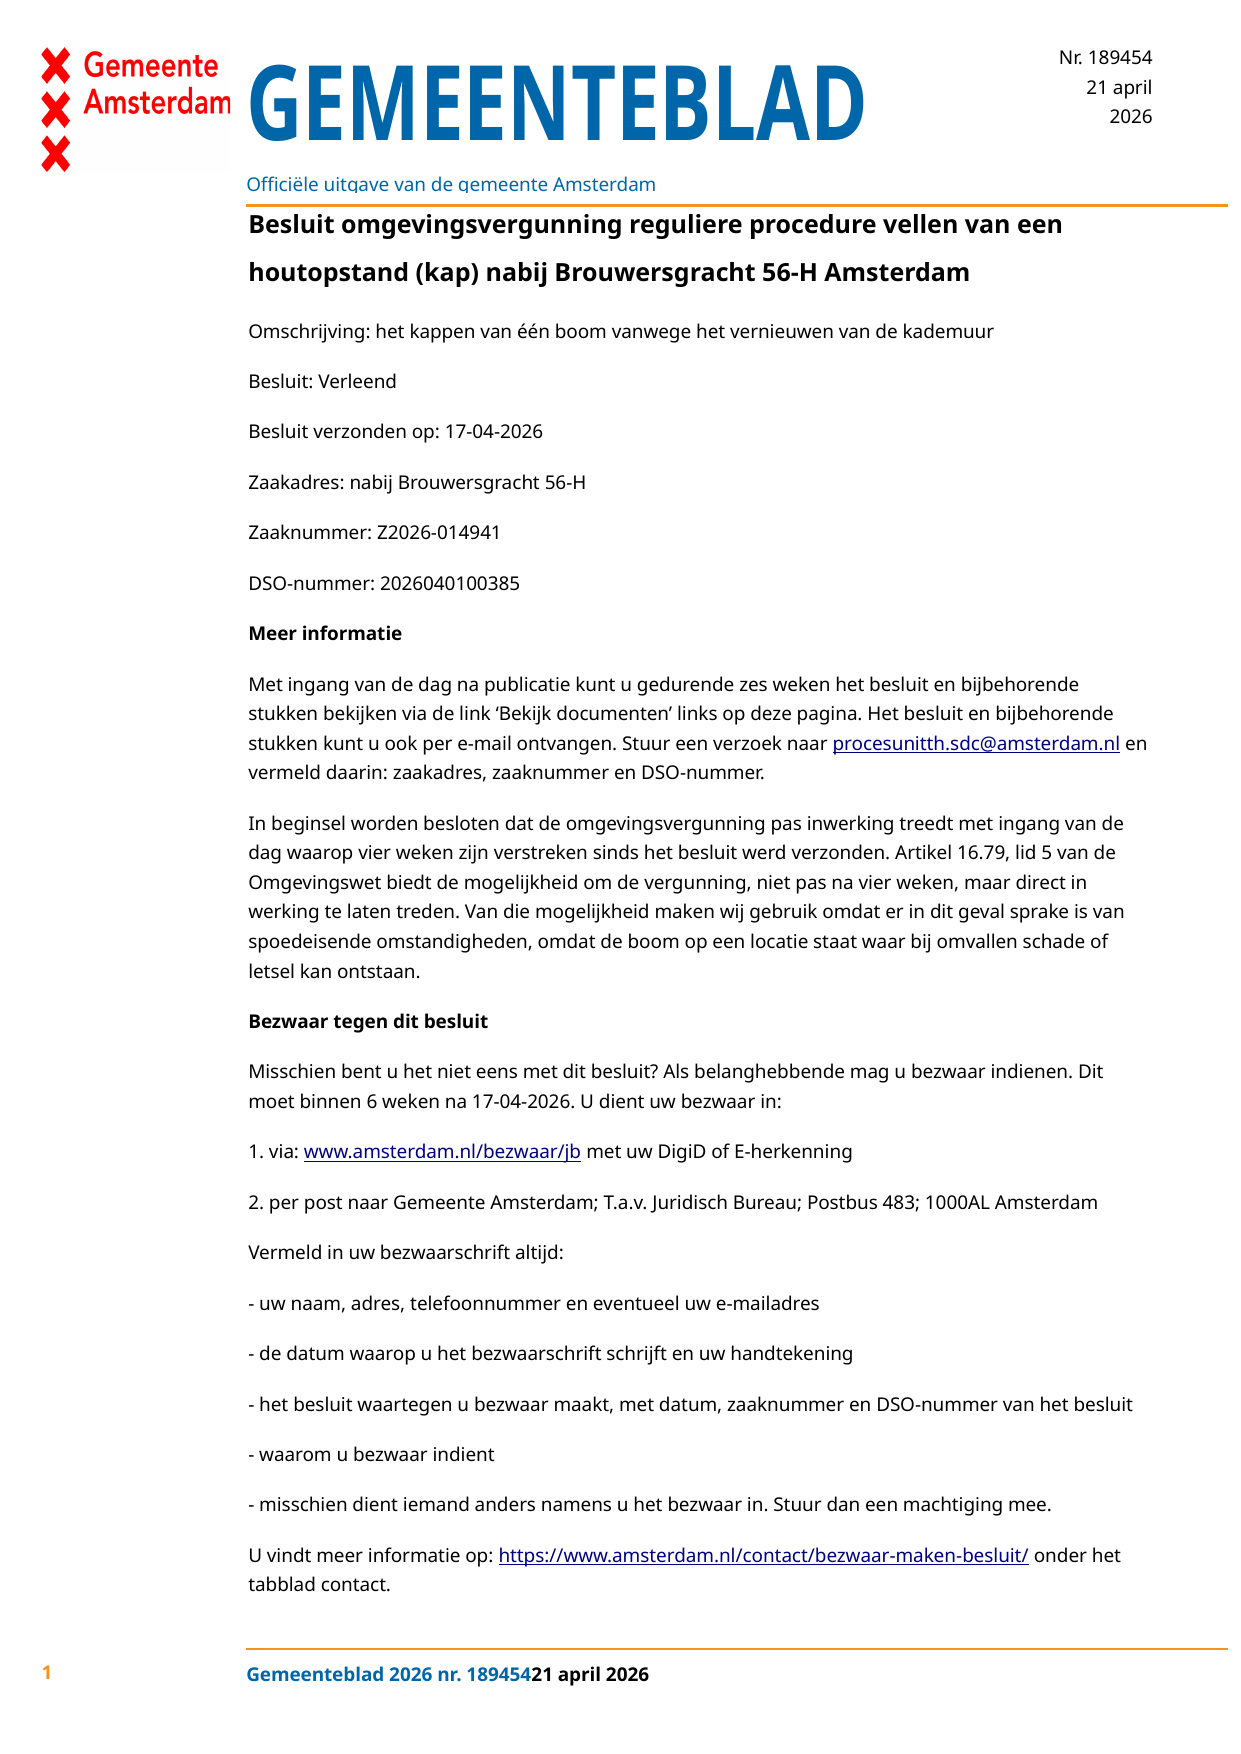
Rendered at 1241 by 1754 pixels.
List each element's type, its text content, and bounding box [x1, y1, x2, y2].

text 1. via: www.amsterdam.nl/bezwaar/jb met uw DigiD of E-herkenning [248, 1139, 1152, 1164]
text Besluit: Verleend [248, 368, 1152, 394]
text - waarom u bezwaar indient [248, 1441, 1152, 1467]
text Meer informatie [248, 620, 1152, 646]
text Zaakadres: nabij Brouwersgracht 56-H [248, 469, 1152, 495]
text Zaaknummer: Z2026-014941 [248, 519, 1152, 545]
text 2. per post naar Gemeente Amsterdam; T.a.v. Juridisch Bureau; Postbus 483; 1000AL Amsterdam [248, 1189, 1152, 1215]
text - misschien dient iemand anders namens u het bezwaar in. Stuur dan een machtiging mee. [248, 1492, 1152, 1517]
text DSO-nummer: 2026040100385 [248, 570, 1152, 596]
text Met ingang van de dag na publicatie kunt u gedurende zes weken het besluit en bijbehorende stukken bekijken via de link ‘Bekijk documenten’ links op deze pagina. Het besluit en bijbehorende stukken kunt u ook per e-mail ontvangen. Stuur een verzoek naar procesunitth.sdc@amsterdam.nl en vermeld daarin: zaakadres, zaaknummer en DSO-nummer. [248, 671, 1152, 785]
picture [41, 47, 231, 172]
text Misschien bent u het niet eens met dit besluit? Als belanghebbende mag u bezwaar indienen. Dit moet binnen 6 weken na 17-04-2026. U dient uw bezwaar in: [248, 1059, 1152, 1114]
text Besluit verzonden op: 17-04-2026 [248, 419, 1152, 444]
text Bezwaar tegen dit besluit [248, 1008, 1152, 1034]
text - het besluit waartegen u bezwaar maakt, met datum, zaaknummer en DSO-nummer van het besluit [248, 1391, 1152, 1417]
text Vermeld in uw bezwaarschrift altijd: [248, 1239, 1152, 1265]
text - de datum waarop u het bezwaarschrift schrijft en uw handtekening [248, 1340, 1152, 1366]
text Besluit omgevingsvergunning reguliere procedure vellen van een houtopstand (kap) nabij Brouwersgracht 56-H Amsterdam [248, 207, 1152, 288]
text U vindt meer informatie op: https://www.amsterdam.nl/contact/bezwaar-maken-besluit/ onder het tabblad contact. [248, 1542, 1152, 1597]
text Omschrijving: het kappen van één boom vanwege het vernieuwen van de kademuur [248, 318, 1152, 344]
text - uw naam, adres, telefoonnummer en eventueel uw e-mailadres [248, 1290, 1152, 1316]
text In beginsel worden besloten dat de omgevingsvergunning pas inwerking treedt met ingang van de dag waarop vier weken zijn verstreken sinds het besluit werd verzonden. Artikel 16.79, lid 5 van de Omgevingswet biedt de mogelijkheid om de vergunning, niet pas na vier weken, maar direct in werking te laten treden. Van die mogelijkheid maken wij gebruik omdat er in dit geval sprake is van spoedeisende omstandigheden, omdat de boom op een locatie staat waar bij omvallen schade of letsel kan ontstaan. [248, 810, 1152, 984]
